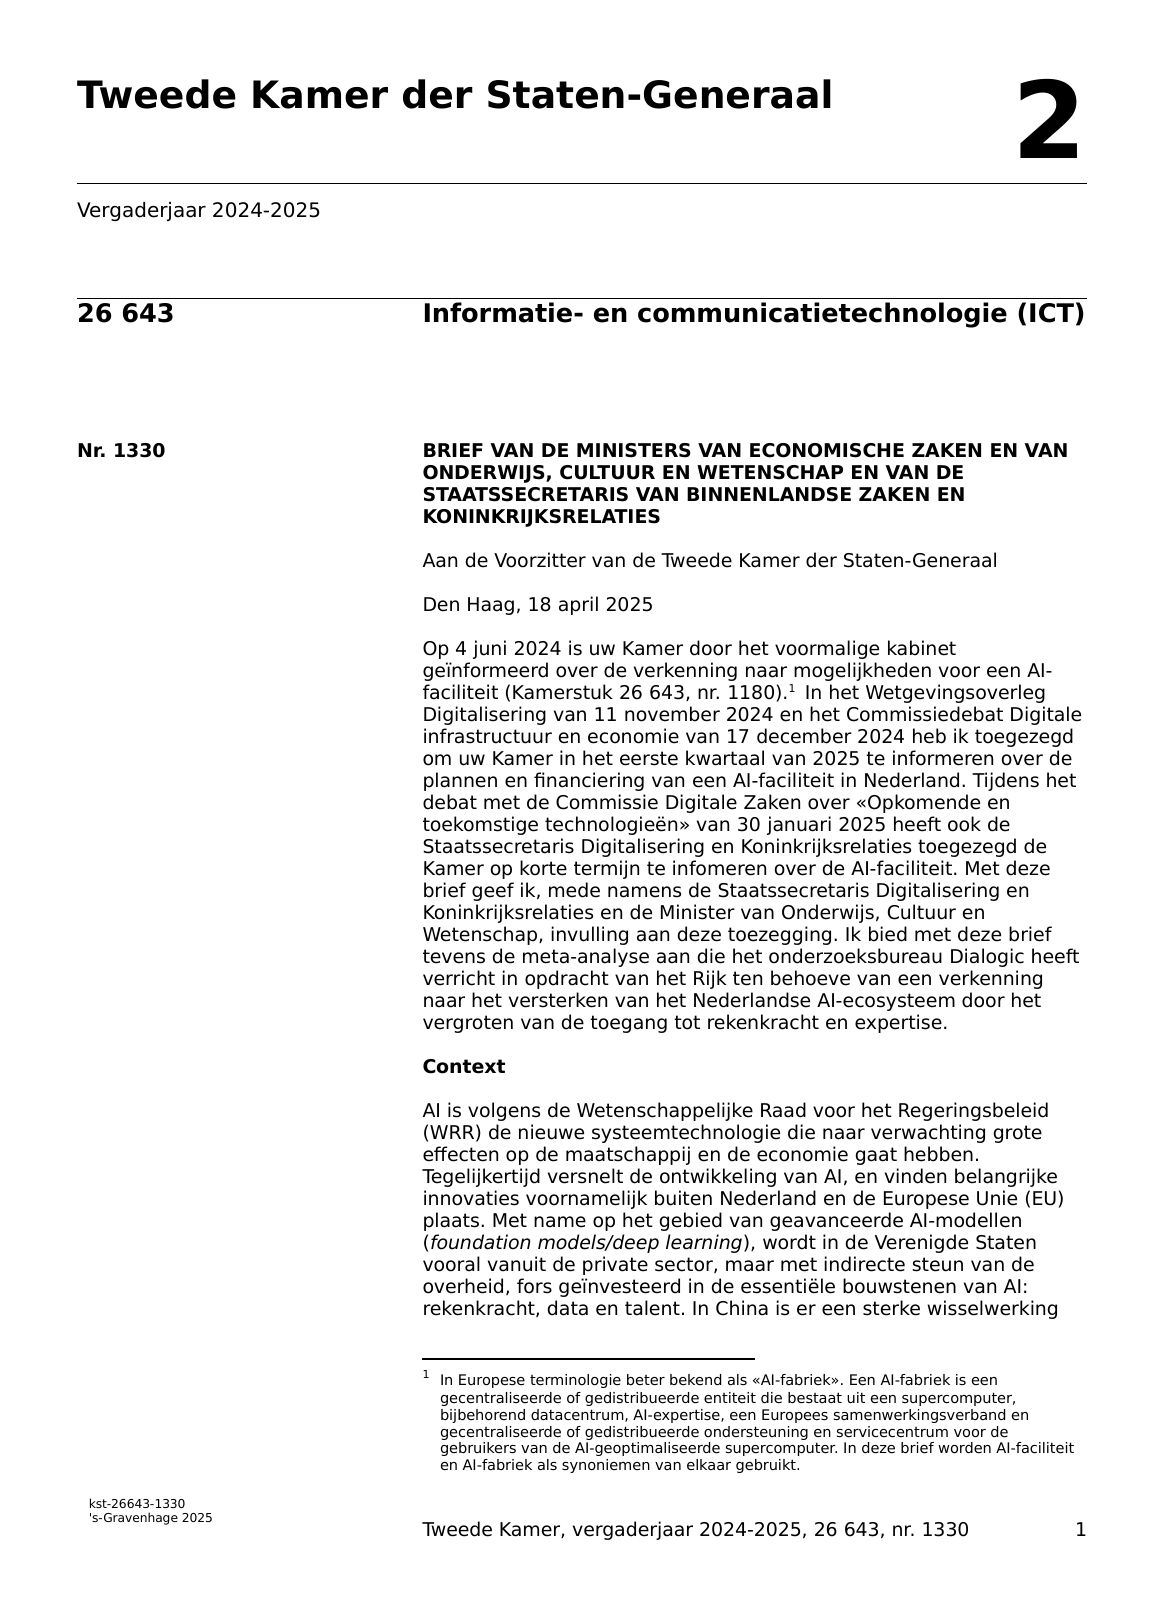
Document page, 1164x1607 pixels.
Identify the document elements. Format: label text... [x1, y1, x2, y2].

text Aan de Voorzitter van de Tweede Kamer der Staten-Generaal [422, 550, 1087, 572]
text kst-26643-1330 [88, 1497, 323, 1511]
table_cell Vergaderjaar 2024-2025 [77, 184, 1087, 298]
subtitle 26 643 Informatie- en communicatietechnologie (ICT) [77, 299, 1087, 329]
table_header Tweede Kamer der Staten-Generaal [77, 59, 886, 183]
text Den Haag, 18 april 2025 [422, 594, 1087, 616]
table_header 2 [886, 59, 1087, 183]
text 's-Gravenhage 2025 [88, 1511, 323, 1525]
subtitle Nr. 1330 BRIEF VAN DE MINISTERS VAN ECONOMISCHE ZAKEN EN VAN ONDERWIJS, CULTUUR EN WETENSCHAP EN VAN DE STAATSSECRETARIS VAN BINNENLANDSE ZAKEN EN KONINKRIJKSRELATIES [77, 440, 1087, 528]
subtitle Context [422, 1056, 1087, 1078]
text AI is volgens de Wetenschappelijke Raad voor het Regeringsbeleid (WRR) de nieuwe systeemtechnologie die naar verwachting grote effecten op de maatschappij en de economie gaat hebben. Tegelijkertijd versnelt de ontwikkeling van AI, en vinden belangrijke innovaties voornamelijk buiten Nederland en de Europese Unie (EU) plaats. Met name op het gebied van geavanceerde AI-modellen (foundation models/deep learning), wordt in de Verenigde Staten vooral vanuit de private sector, maar met indirecte steun van de overheid, fors geïnvesteerd in de essentiële bouwstenen van AI: rekenkracht, data en talent. In China is er een sterke wisselwerking [422, 1100, 1087, 1320]
text In Europese terminologie beter bekend als «AI-fabriek». Een AI-fabriek is een gecentraliseerde of gedistribueerde entiteit die bestaat uit een supercomputer, bijbehorend datacentrum, AI-expertise, een Europees samenwerkingsverband en gecentraliseerde of gedistribueerde ondersteuning en servicecentrum voor de gebruikers van de AI-geoptimaliseerde supercomputer. In deze brief worden AI-faciliteit en AI-fabriek als synoniemen van elkaar gebruikt. [422, 1368, 1087, 1474]
text Op 4 juni 2024 is uw Kamer door het voormalige kabinet geïnformeerd over de verkenning naar mogelijkheden voor een AI-faciliteit (Kamerstuk 26 643, nr. 1180). In het Wetgevingsoverleg Digitalisering van 11 november 2024 en het Commissiedebat Digitale infrastructuur en economie van 17 december 2024 heb ik toegezegd om uw Kamer in het eerste kwartaal van 2025 te informeren over de plannen en financiering van een AI-faciliteit in Nederland. Tijdens het debat met de Commissie Digitale Zaken over «Opkomende en toekomstige technologieën» van 30 januari 2025 heeft ook de Staatssecretaris Digitalisering en Koninkrijksrelaties toegezegd de Kamer op korte termijn te infomeren over de AI-faciliteit. Met deze brief geef ik, mede namens de Staatssecretaris Digitalisering en Koninkrijksrelaties en de Minister van Onderwijs, Cultuur en Wetenschap, invulling aan deze toezegging. Ik bied met deze brief tevens de meta-analyse aan die het onderzoeksbureau Dialogic heeft verricht in opdracht van het Rijk ten behoeve van een verkenning naar het versterken van het Nederlandse AI-ecosysteem door het vergroten van de toegang tot rekenkracht en expertise. [422, 638, 1087, 1034]
